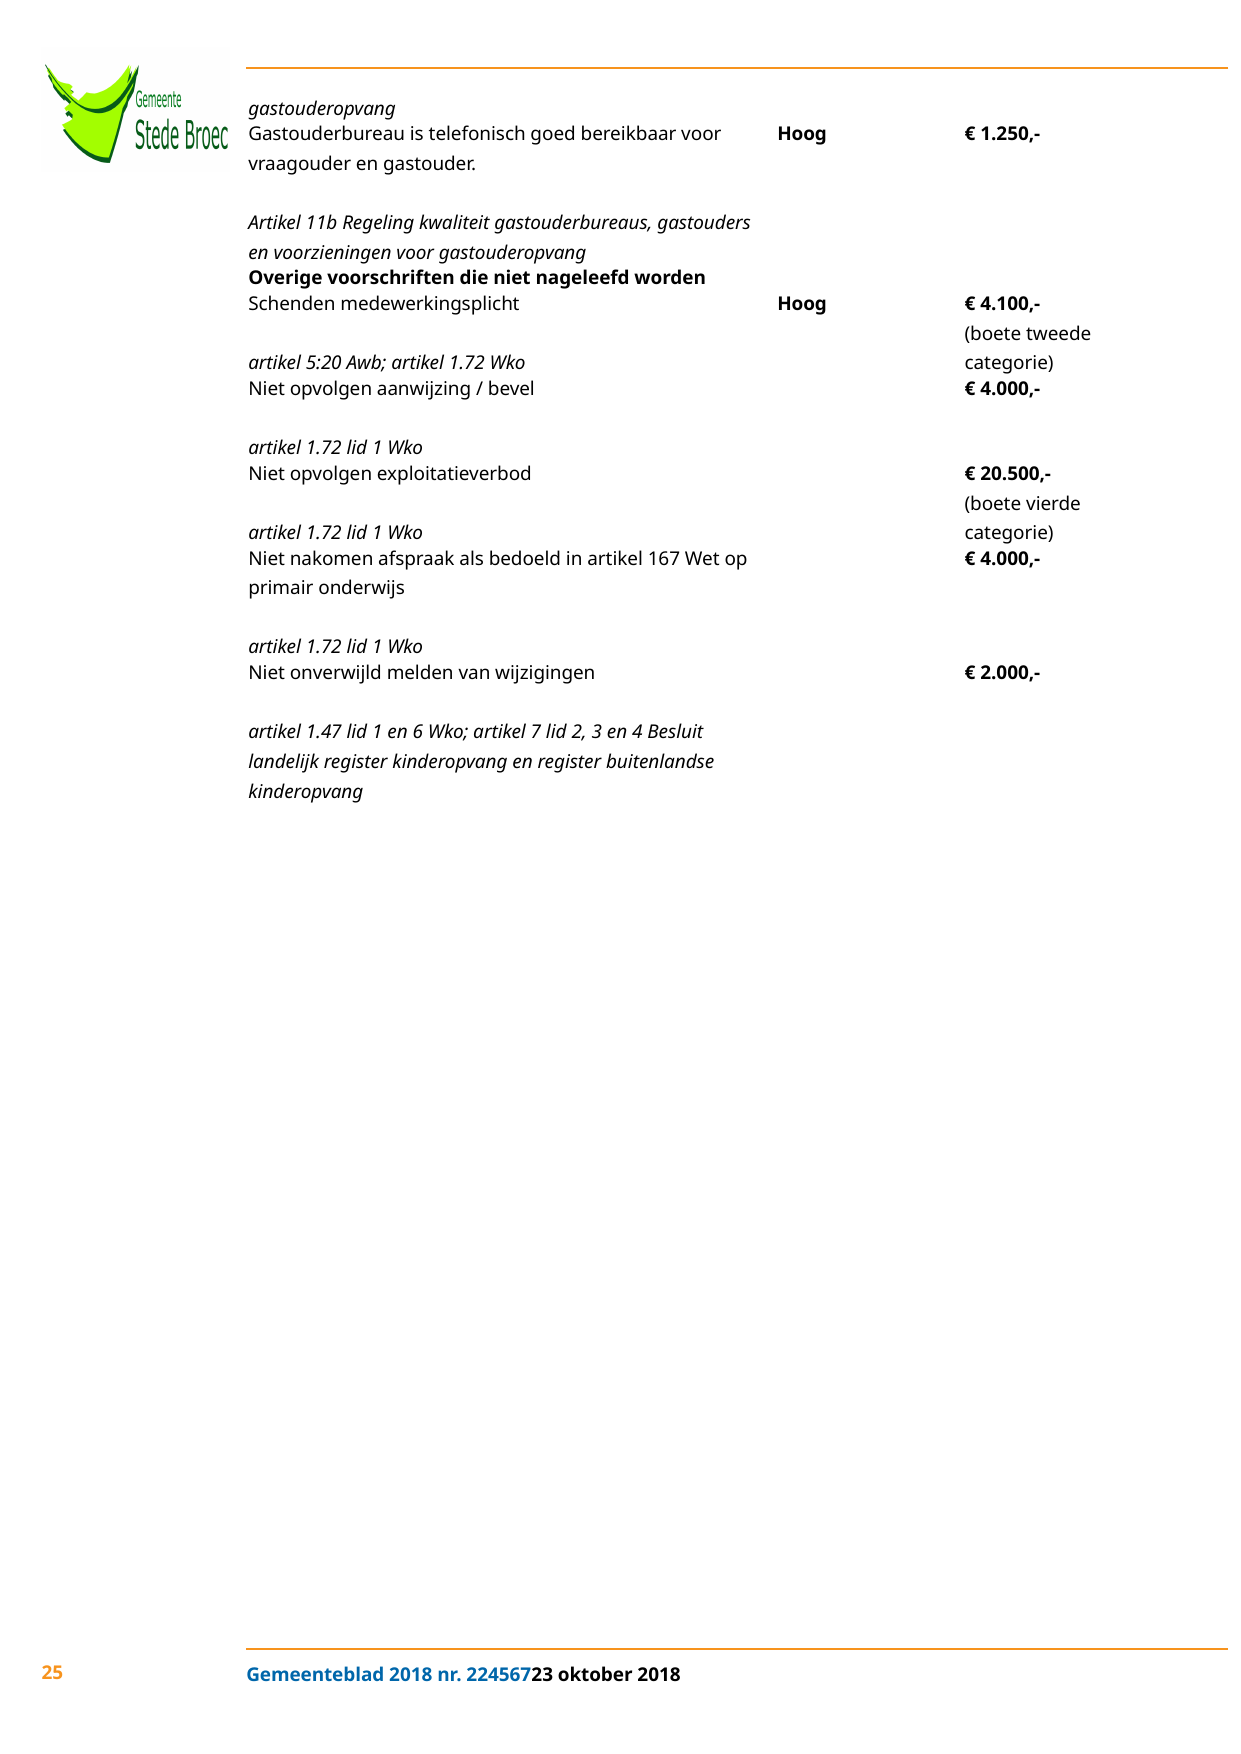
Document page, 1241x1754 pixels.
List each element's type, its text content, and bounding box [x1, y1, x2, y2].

table_cell € 4.100,- (boete tweede categorie) [964, 290, 1152, 375]
table_cell € 2.000,- [964, 660, 1152, 803]
table_cell gastouderopvang [248, 95, 777, 121]
table_cell Overige voorschriften die niet nageleefd worden [248, 265, 1152, 290]
table_cell Niet opvolgen aanwijzing / bevel artikel 1.72 lid 1 Wko [248, 375, 777, 460]
table_cell [777, 95, 964, 121]
table_cell € 1.250,- [964, 121, 1152, 264]
table_cell € 4.000,- [964, 545, 1152, 659]
table_cell [964, 95, 1152, 121]
picture [41, 47, 231, 172]
table_cell Gastouderbureau is telefonisch goed bereikbaar voor vraagouder en gastouder. Artikel 11b Regeling kwaliteit gastouderbureaus, gastouders en voorzieningen voor gastouderopvang [248, 121, 777, 264]
table_cell Hoog [777, 121, 964, 264]
table_cell Schenden medewerkingsplicht artikel 5:20 Awb; artikel 1.72 Wko [248, 290, 777, 375]
table_cell € 20.500,- (boete vierde categorie) [964, 460, 1152, 545]
table_cell € 4.000,- [964, 375, 1152, 460]
table_cell Niet opvolgen exploitatieverbod artikel 1.72 lid 1 Wko [248, 460, 777, 545]
table_cell Niet nakomen afspraak als bedoeld in artikel 167 Wet op primair onderwijs artikel 1.72 lid 1 Wko [248, 545, 777, 659]
table_cell Niet onverwijld melden van wijzigingen artikel 1.47 lid 1 en 6 Wko; artikel 7 lid 2, 3 en 4 Besluit landelijk register kinderopvang en register buitenlandse kinderopvang [248, 660, 777, 803]
table_cell Hoog [777, 290, 964, 803]
